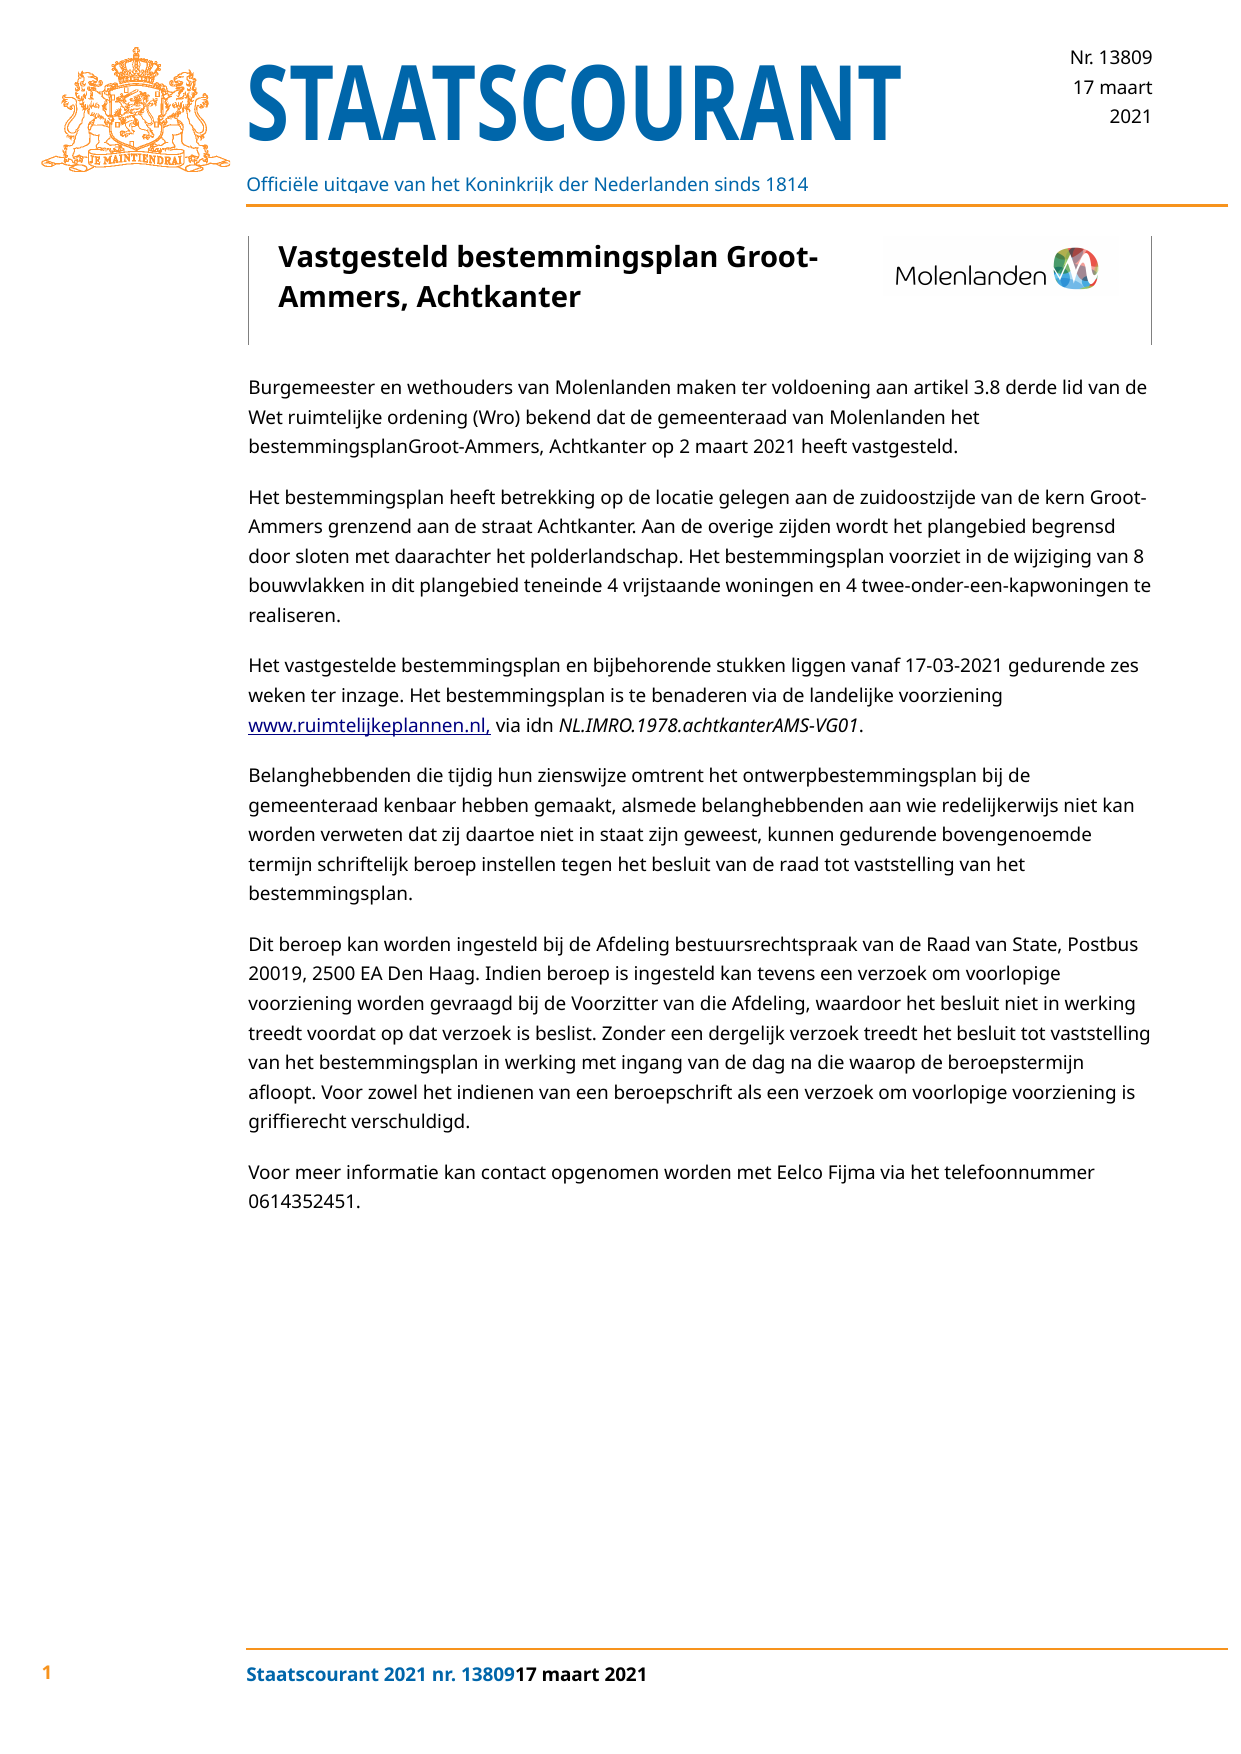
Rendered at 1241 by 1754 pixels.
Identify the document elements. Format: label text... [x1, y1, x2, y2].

picture [882, 236, 1119, 296]
picture [41, 47, 231, 172]
text Burgemeester en wethouders van Molenlanden maken ter voldoening aan artikel 3.8 derde lid van de Wet ruimtelijke ordening (Wro) bekend dat de gemeenteraad van Molenlanden het bestemmingsplanGroot-Ammers, Achtkanter op 2 maart 2021 heeft vastgesteld. [248, 374, 1152, 459]
table_header Vastgesteld bestemmingsplan Groot-Ammers, Achtkanter [249, 236, 850, 345]
text Het vastgestelde bestemmingsplan en bijbehorende stukken liggen vanaf 17-03-2021 gedurende zes weken ter inzage. Het bestemmingsplan is te benaderen via de landelijke voorziening www.ruimtelijkeplannen.nl, via idn NL.IMRO.1978.achtkanterAMS-VG01. [248, 653, 1152, 737]
text Het bestemmingsplan heeft betrekking op de locatie gelegen aan de zuidoostzijde van de kern Groot-Ammers grenzend aan de straat Achtkanter. Aan de overige zijden wordt het plangebied begrensd door sloten met daarachter het polderlandschap. Het bestemmingsplan voorziet in de wijziging van 8 bouwvlakken in dit plangebied teneinde 4 vrijstaande woningen en 4 twee-onder-een-kapwoningen te realiseren. [248, 484, 1152, 628]
text Dit beroep kan worden ingesteld bij de Afdeling bestuursrechtspraak van de Raad van State, Postbus 20019, 2500 EA Den Haag. Indien beroep is ingesteld kan tevens een verzoek om voorlopige voorziening worden gevraagd bij de Voorzitter van die Afdeling, waardoor het besluit niet in werking treedt voordat op dat verzoek is beslist. Zonder een dergelijk verzoek treedt het besluit tot vaststelling van het bestemmingsplan in werking met ingang van de dag na die waarop de beroepstermijn afloopt. Voor zowel het indienen van een beroepschrift als een verzoek om voorlopige voorziening is griffierecht verschuldigd. [248, 931, 1152, 1134]
table_header [850, 236, 1151, 345]
text Voor meer informatie kan contact opgenomen worden met Eelco Fijma via het telefoonnummer 0614352451. [248, 1159, 1152, 1214]
text Belanghebbenden die tijdig hun zienswijze omtrent het ontwerpbestemmingsplan bij de gemeenteraad kenbaar hebben gemaakt, alsmede belanghebbenden aan wie redelijkerwijs niet kan worden verweten dat zij daartoe niet in staat zijn geweest, kunnen gedurende bovengenoemde termijn schriftelijk beroep instellen tegen het besluit van de raad tot vaststelling van het bestemmingsplan. [248, 762, 1152, 906]
